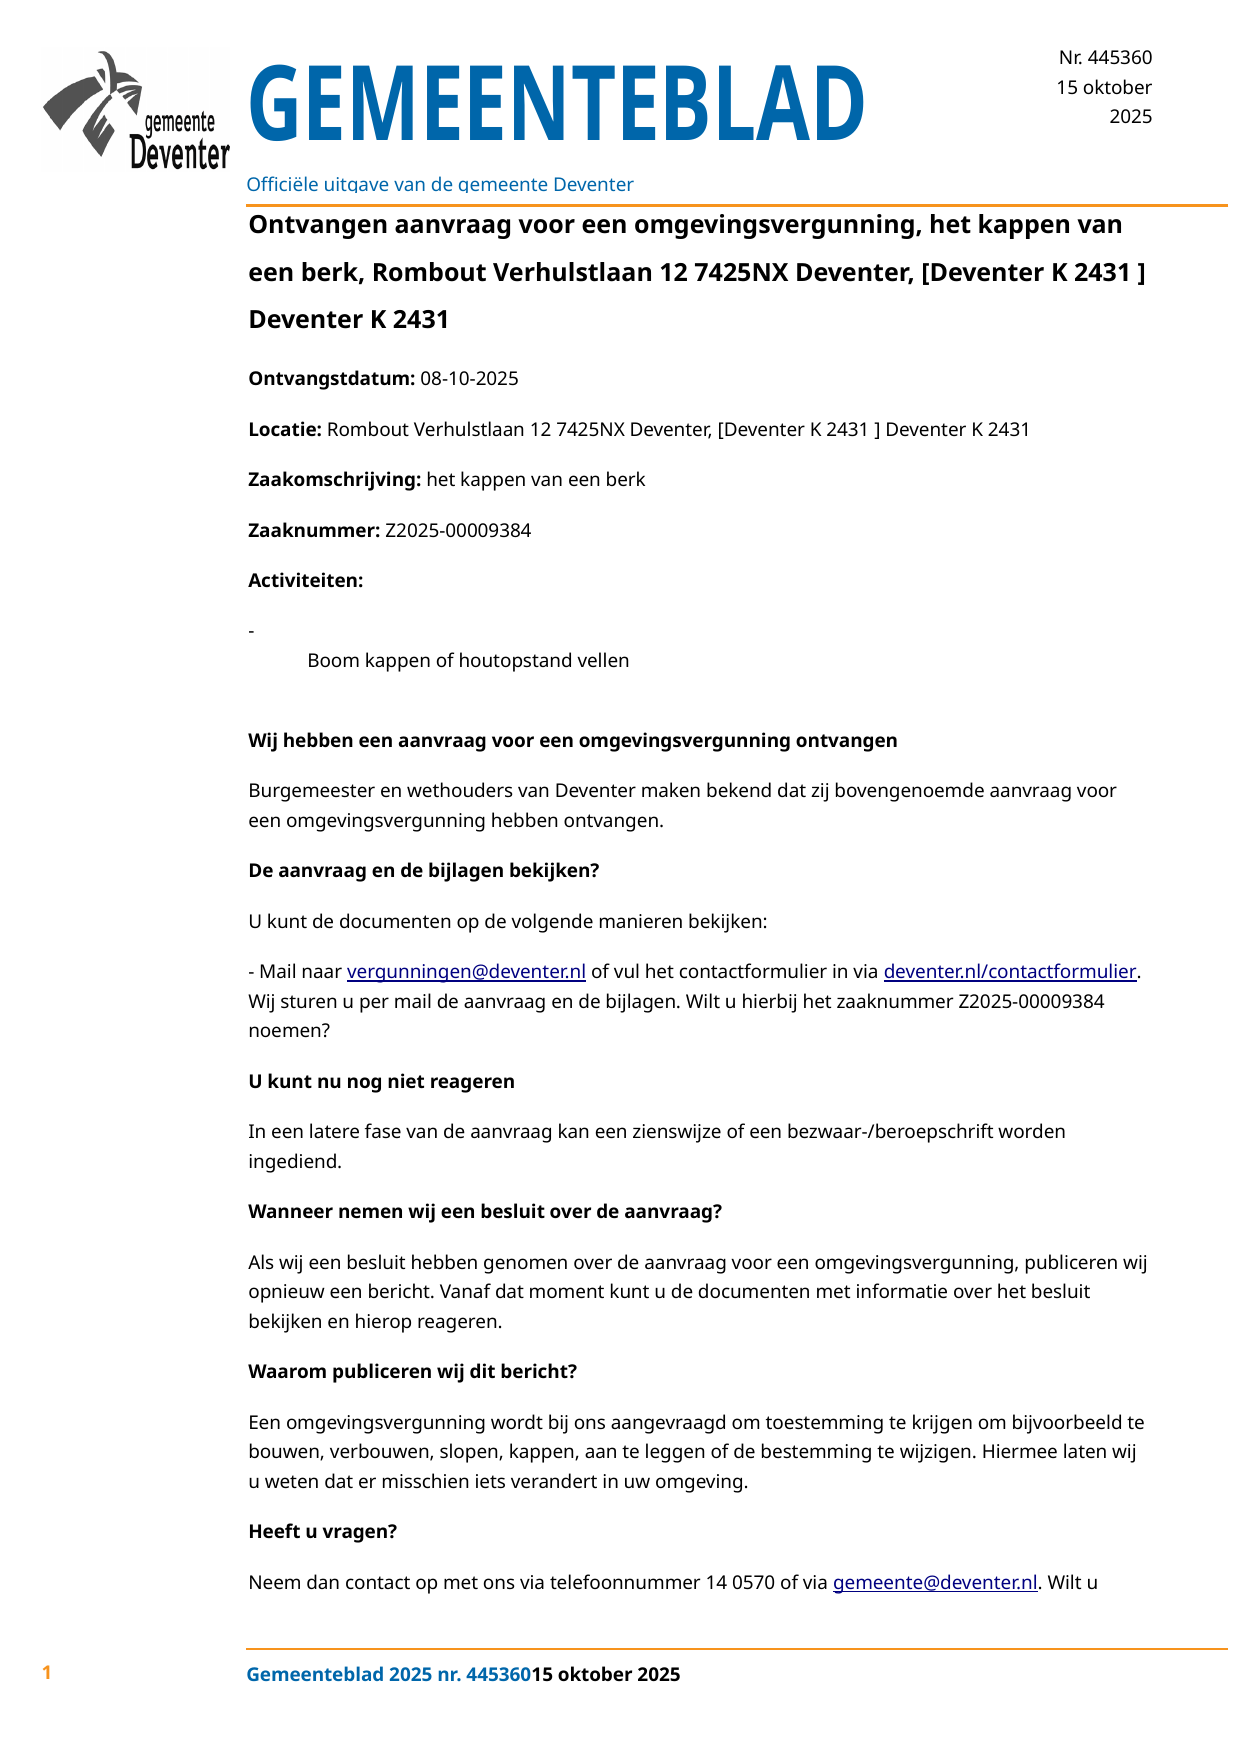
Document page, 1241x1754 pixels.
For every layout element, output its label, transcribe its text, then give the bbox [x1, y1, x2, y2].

text Als wij een besluit hebben genomen over de aanvraag voor een omgevingsvergunning, publiceren wij opnieuw een bericht. Vanaf dat moment kunt u de documenten met informatie over het besluit bekijken en hierop reageren. [248, 1249, 1152, 1334]
text Wij hebben een aanvraag voor een omgevingsvergunning ontvangen [248, 727, 1152, 753]
text Locatie: Rombout Verhulstlaan 12 7425NX Deventer, [Deventer K 2431 ] Deventer K 2431 [248, 416, 1152, 442]
text Burgemeester en wethouders van Deventer maken bekend dat zij bovengenoemde aanvraag voor een omgevingsvergunning hebben ontvangen. [248, 778, 1152, 833]
text Ontvangstdatum: 08-10-2025 [248, 366, 1152, 391]
text - Mail naar vergunningen@deventer.nl of vul het contactformulier in via deventer.nl/contactformulier. Wij sturen u per mail de aanvraag en de bijlagen. Wilt u hierbij het zaaknummer Z2025-00009384 noemen? [248, 958, 1152, 1043]
text In een latere fase van de aanvraag kan een zienswijze of een bezwaar-/beroepschrift worden ingediend. [248, 1118, 1152, 1174]
text Activiteiten: [248, 567, 1152, 593]
text Zaakomschrijving: het kappen van een berk [248, 466, 1152, 492]
text U kunt nu nog niet reageren [248, 1068, 1152, 1094]
text Neem dan contact op met ons via telefoonnummer 14 0570 of via gemeente@deventer.nl. Wilt u [248, 1569, 1152, 1594]
text Een omgevingsvergunning wordt bij ons aangevraagd om toestemming te krijgen om bijvoorbeeld te bouwen, verbouwen, slopen, kappen, aan te leggen of de bestemming te wijzigen. Hiermee laten wij u weten dat er misschien iets verandert in uw omgeving. [248, 1409, 1152, 1494]
picture [41, 47, 231, 172]
text Zaaknummer: Z2025-00009384 [248, 517, 1152, 542]
list Boom kappen of houtopstand vellen [248, 647, 1152, 673]
text Ontvangen aanvraag voor een omgevingsvergunning, het kappen van een berk, Rombout Verhulstlaan 12 7425NX Deventer, [Deventer K 2431 ] Deventer K 2431 [248, 207, 1152, 336]
text Wanneer nemen wij een besluit over de aanvraag? [248, 1198, 1152, 1224]
text Heeft u vragen? [248, 1518, 1152, 1544]
text U kunt de documenten op de volgende manieren bekijken: [248, 908, 1152, 934]
text Waarom publiceren wij dit bericht? [248, 1358, 1152, 1384]
text De aanvraag en de bijlagen bekijken? [248, 858, 1152, 883]
